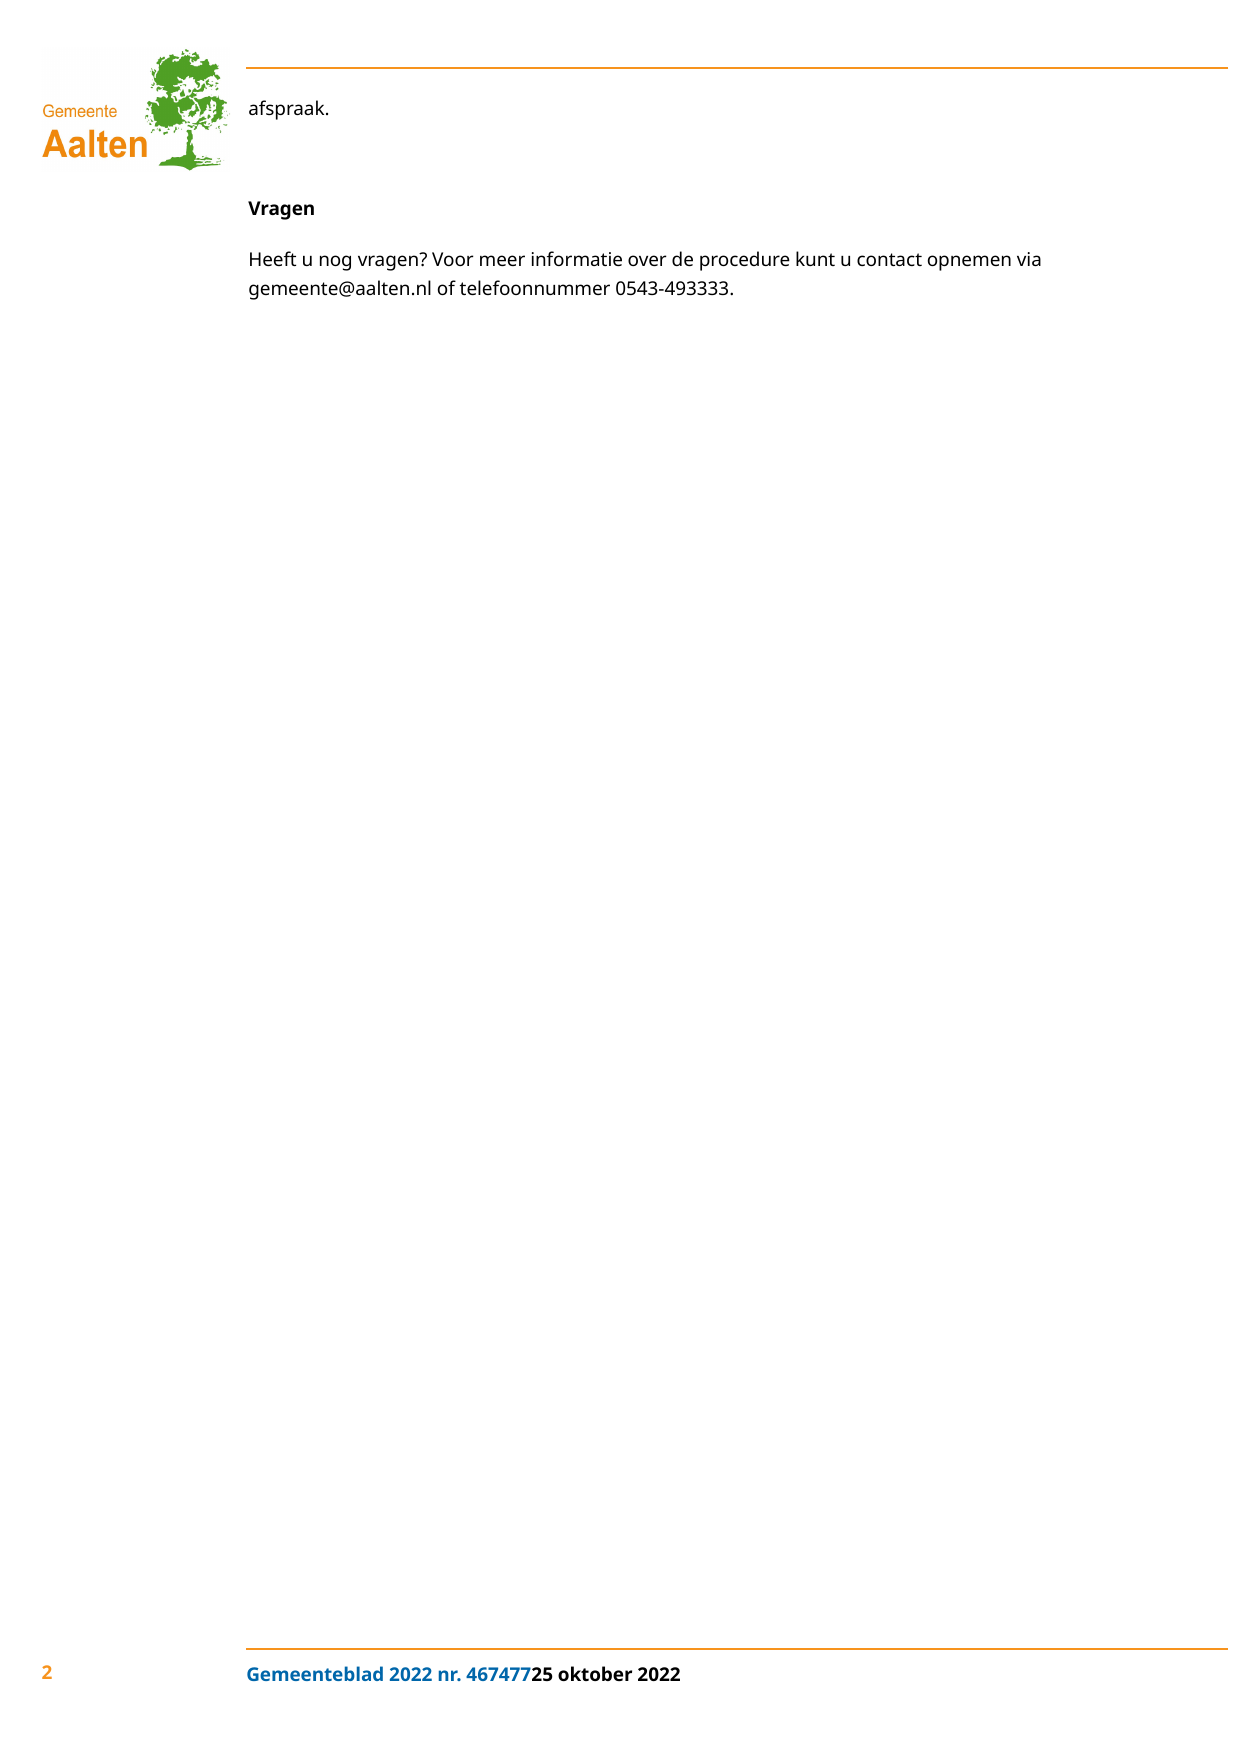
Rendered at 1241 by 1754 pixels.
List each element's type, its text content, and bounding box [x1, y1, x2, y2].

picture [41, 47, 231, 172]
text Heeft u nog vragen? Voor meer informatie over de procedure kunt u contact opnemen via gemeente@aalten.nl of telefoonnummer 0543-493333. [248, 246, 1152, 301]
text Vragen [248, 196, 1152, 221]
text afspraak. [248, 95, 1152, 121]
